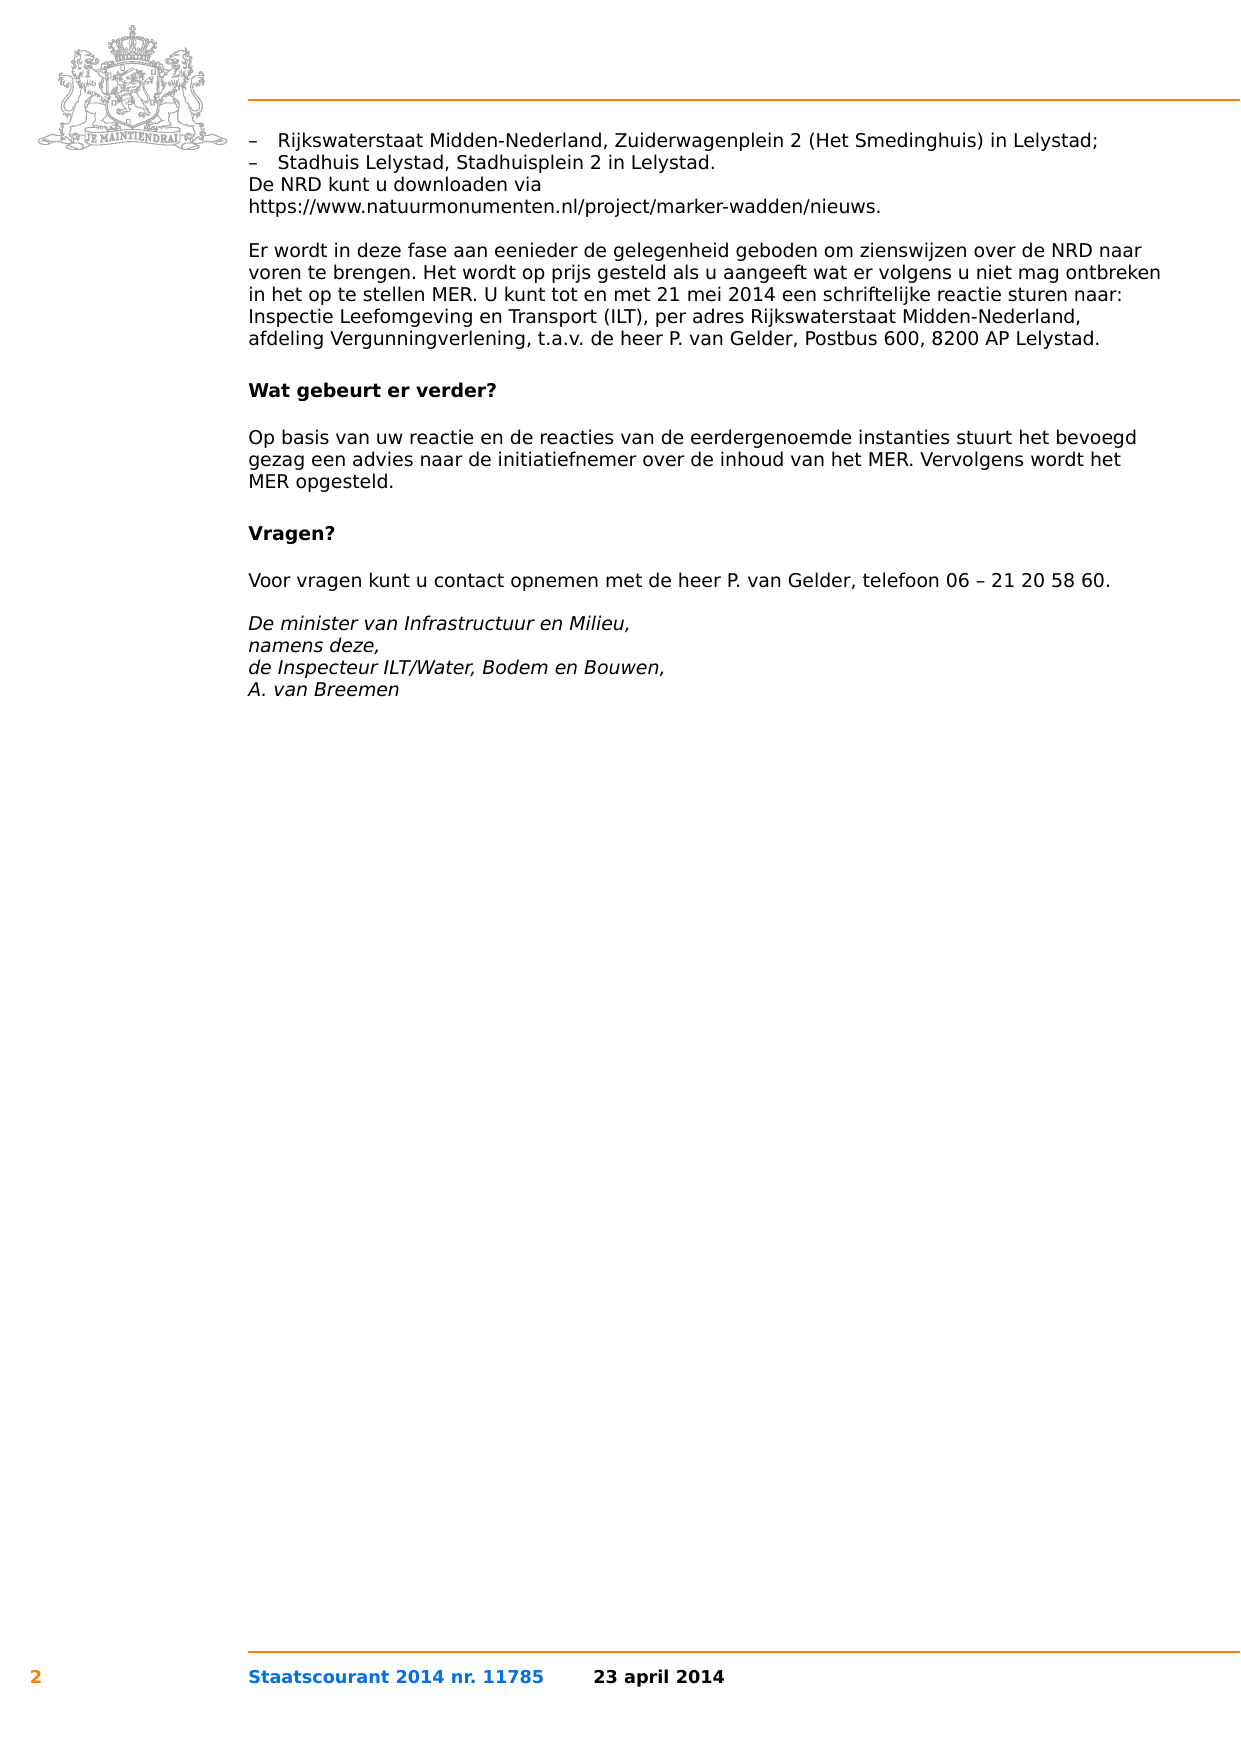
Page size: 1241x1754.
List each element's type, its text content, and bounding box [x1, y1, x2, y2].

text Op basis van uw reactie en de reacties van de eerdergenoemde instanties stuurt het bevoegd gezag een advies naar de initiatiefnemer over de inhoud van het MER. Vervolgens wordt het MER opgesteld. [248, 427, 1163, 492]
text – Stadhuis Lelystad, Stadhuisplein 2 in Lelystad. [248, 152, 1163, 174]
text De NRD kunt u downloaden via https://www.natuurmonumenten.nl/project/marker-wadden/nieuws. [248, 174, 1163, 218]
text Voor vragen kunt u contact opnemen met de heer P. van Gelder, telefoon 06 – 21 20 58 60. [248, 569, 1163, 591]
subtitle Vragen? [248, 522, 1163, 544]
text Er wordt in deze fase aan eenieder de gelegenheid geboden om zienswijzen over de NRD naar voren te brengen. Het wordt op prijs gesteld als u aangeeft wat er volgens u niet mag ontbreken in het op te stellen MER. U kunt tot en met 21 mei 2014 een schriftelijke reactie sturen naar: Inspectie Leefomgeving en Transport (ILT), per adres Rijkswaterstaat Midden-Nederland, afdeling Vergunningverlening, t.a.v. de heer P. van Gelder, Postbus 600, 8200 AP Lelystad. [248, 240, 1163, 349]
subtitle Wat gebeurt er verder? [248, 379, 1163, 402]
picture [38, 25, 227, 150]
text De minister van Infrastructuur en Milieu, namens deze, de Inspecteur ILT/Water, Bodem en Bouwen, A. van Breemen [248, 613, 1163, 701]
text – Rijkswaterstaat Midden-Nederland, Zuiderwagenplein 2 (Het Smedinghuis) in Lelystad; [248, 130, 1163, 152]
